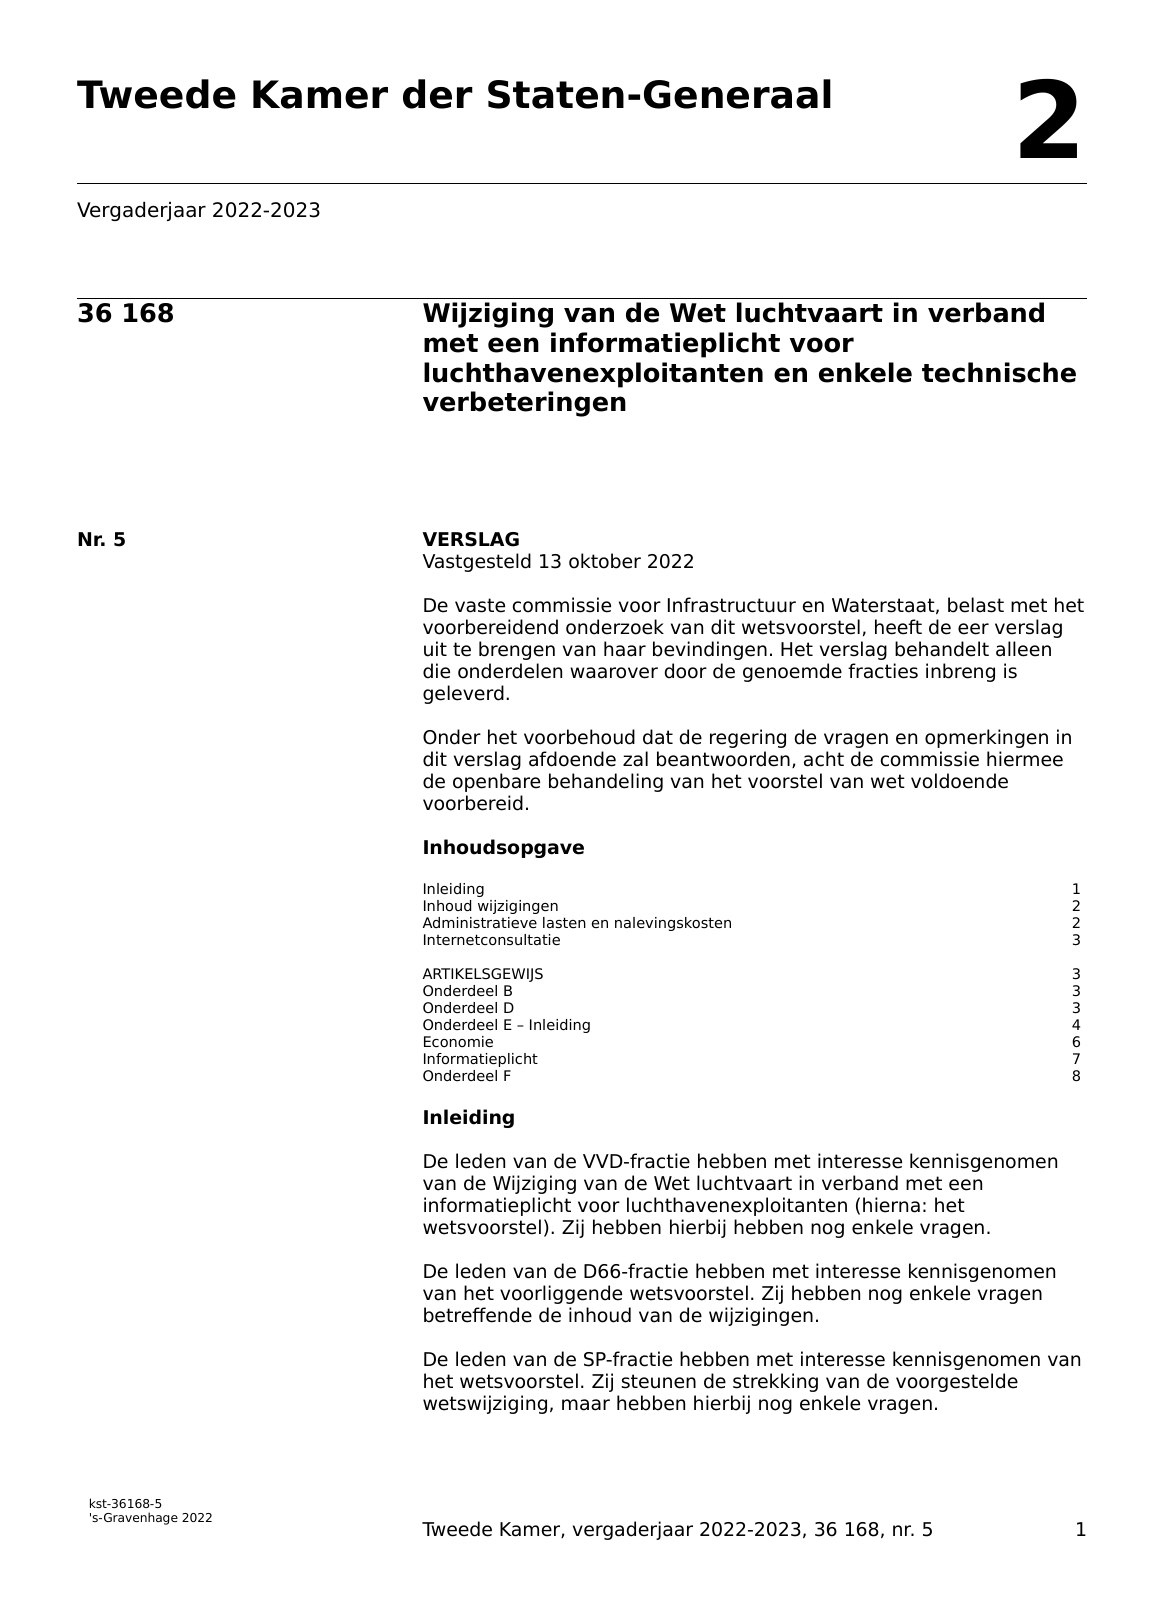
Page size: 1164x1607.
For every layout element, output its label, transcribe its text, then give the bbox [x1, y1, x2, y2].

text De vaste commissie voor Infrastructuur en Waterstaat, belast met het voorbereidend onderzoek van dit wetsvoorstel, heeft de eer verslag uit te brengen van haar bevindingen. Het verslag behandelt alleen die onderdelen waarover door de genoemde fracties inbreng is geleverd. [422, 595, 1087, 705]
table_cell Economie [422, 1034, 1013, 1051]
text De leden van de D66-fractie hebben met interesse kennisgenomen van het voorliggende wetsvoorstel. Zij hebben nog enkele vragen betreffende de inhoud van de wijzigingen. [422, 1261, 1087, 1327]
table_cell 2 [1013, 915, 1087, 932]
subtitle Inleiding [422, 1107, 1087, 1129]
table_cell 4 [1013, 1017, 1087, 1034]
text De leden van de SP-fractie hebben met interesse kennisgenomen van het wetsvoorstel. Zij steunen de strekking van de voorgestelde wetswijziging, maar hebben hierbij nog enkele vragen. [422, 1349, 1087, 1415]
table_cell [1013, 949, 1087, 966]
table_cell Onderdeel B [422, 983, 1013, 1000]
table_cell 2 [1013, 898, 1087, 915]
subtitle Nr. 5 VERSLAG [77, 529, 1087, 551]
table_header Inleiding [422, 881, 1013, 898]
table_cell Administratieve lasten en nalevingskosten [422, 915, 1013, 932]
text Vastgesteld 13 oktober 2022 [422, 551, 1087, 573]
subtitle Inhoudsopgave [422, 837, 1087, 859]
table_cell Onderdeel F [422, 1068, 1013, 1085]
table_cell 7 [1013, 1051, 1087, 1068]
table_header 1 [1013, 881, 1087, 898]
table_cell ARTIKELSGEWIJS [422, 966, 1013, 983]
table_cell 3 [1013, 983, 1087, 1000]
subtitle 36 168 Wijziging van de Wet luchtvaart in verband met een informatieplicht voor luchthavenexploitanten en enkele technische verbeteringen [77, 299, 1087, 418]
table_cell Onderdeel D [422, 1000, 1013, 1017]
text kst-36168-5 [88, 1497, 323, 1511]
text Onder het voorbehoud dat de regering de vragen en opmerkingen in dit verslag afdoende zal beantwoorden, acht de commissie hiermee de openbare behandeling van het voorstel van wet voldoende voorbereid. [422, 727, 1087, 815]
table_cell Onderdeel E – Inleiding [422, 1017, 1013, 1034]
table_cell Internetconsultatie [422, 932, 1013, 949]
table_cell Informatieplicht [422, 1051, 1013, 1068]
table_header 2 [886, 59, 1087, 183]
table_cell 3 [1013, 966, 1087, 983]
table_cell Vergaderjaar 2022-2023 [77, 184, 1087, 298]
table_cell [422, 949, 1013, 966]
table_cell Inhoud wijzigingen [422, 898, 1013, 915]
text De leden van de VVD-fractie hebben met interesse kennisgenomen van de Wijziging van de Wet luchtvaart in verband met een informatieplicht voor luchthavenexploitanten (hierna: het wetsvoorstel). Zij hebben hierbij hebben nog enkele vragen. [422, 1151, 1087, 1239]
text 's-Gravenhage 2022 [88, 1511, 323, 1525]
table_cell 3 [1013, 1000, 1087, 1017]
table_header Tweede Kamer der Staten-Generaal [77, 59, 886, 183]
table_cell 8 [1013, 1068, 1087, 1085]
table_cell 6 [1013, 1034, 1087, 1051]
table_cell 3 [1013, 932, 1087, 949]
